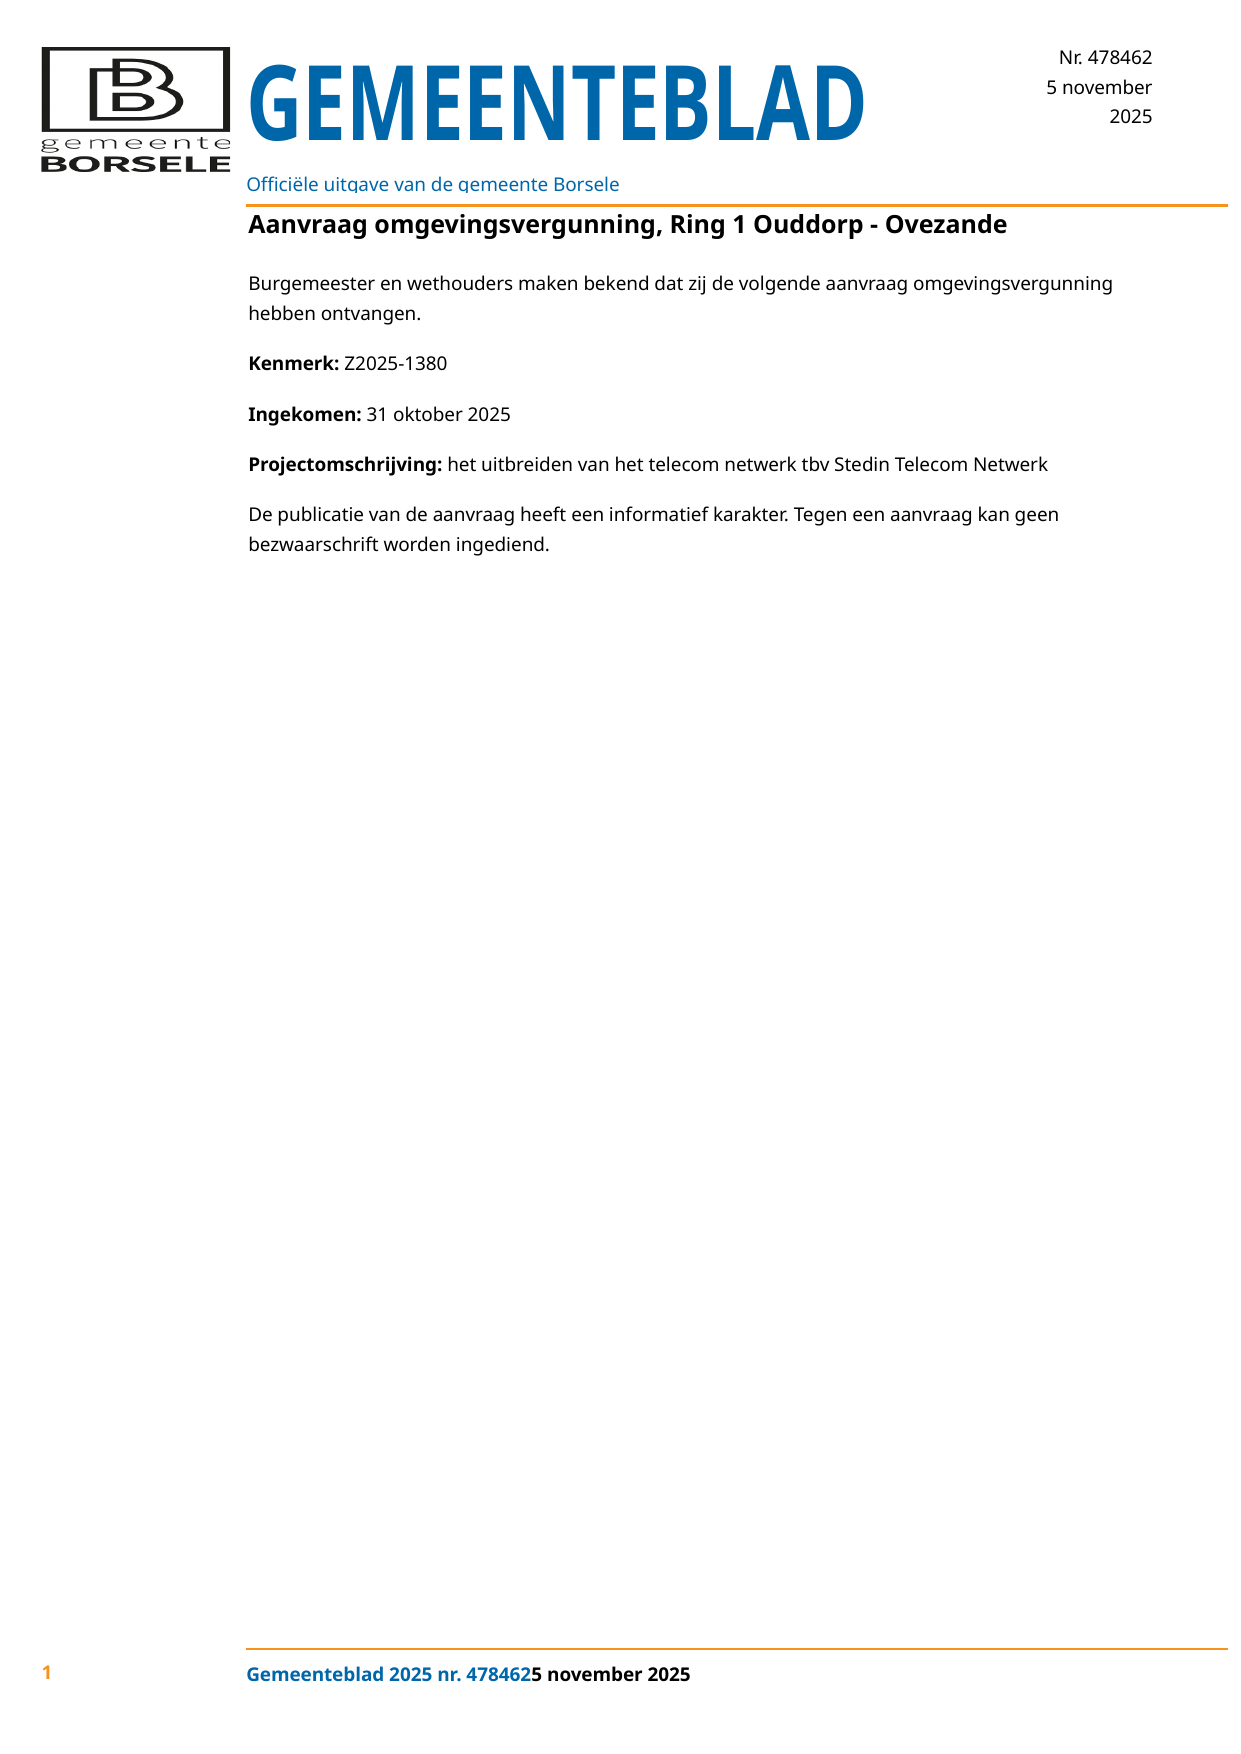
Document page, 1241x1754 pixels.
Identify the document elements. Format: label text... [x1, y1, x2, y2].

picture [41, 47, 231, 172]
text Kenmerk: Z2025-1380 [248, 350, 1152, 376]
text De publicatie van de aanvraag heeft een informatief karakter. Tegen een aanvraag kan geen bezwaarschrift worden ingediend. [248, 502, 1152, 557]
text Ingekomen: 31 oktober 2025 [248, 401, 1152, 426]
text Aanvraag omgevingsvergunning, Ring 1 Ouddorp - Ovezande [248, 207, 1152, 241]
text Projectomschrijving: het uitbreiden van het telecom netwerk tbv Stedin Telecom Netwerk [248, 451, 1152, 477]
text Burgemeester en wethouders maken bekend dat zij de volgende aanvraag omgevingsvergunning hebben ontvangen. [248, 270, 1152, 326]
